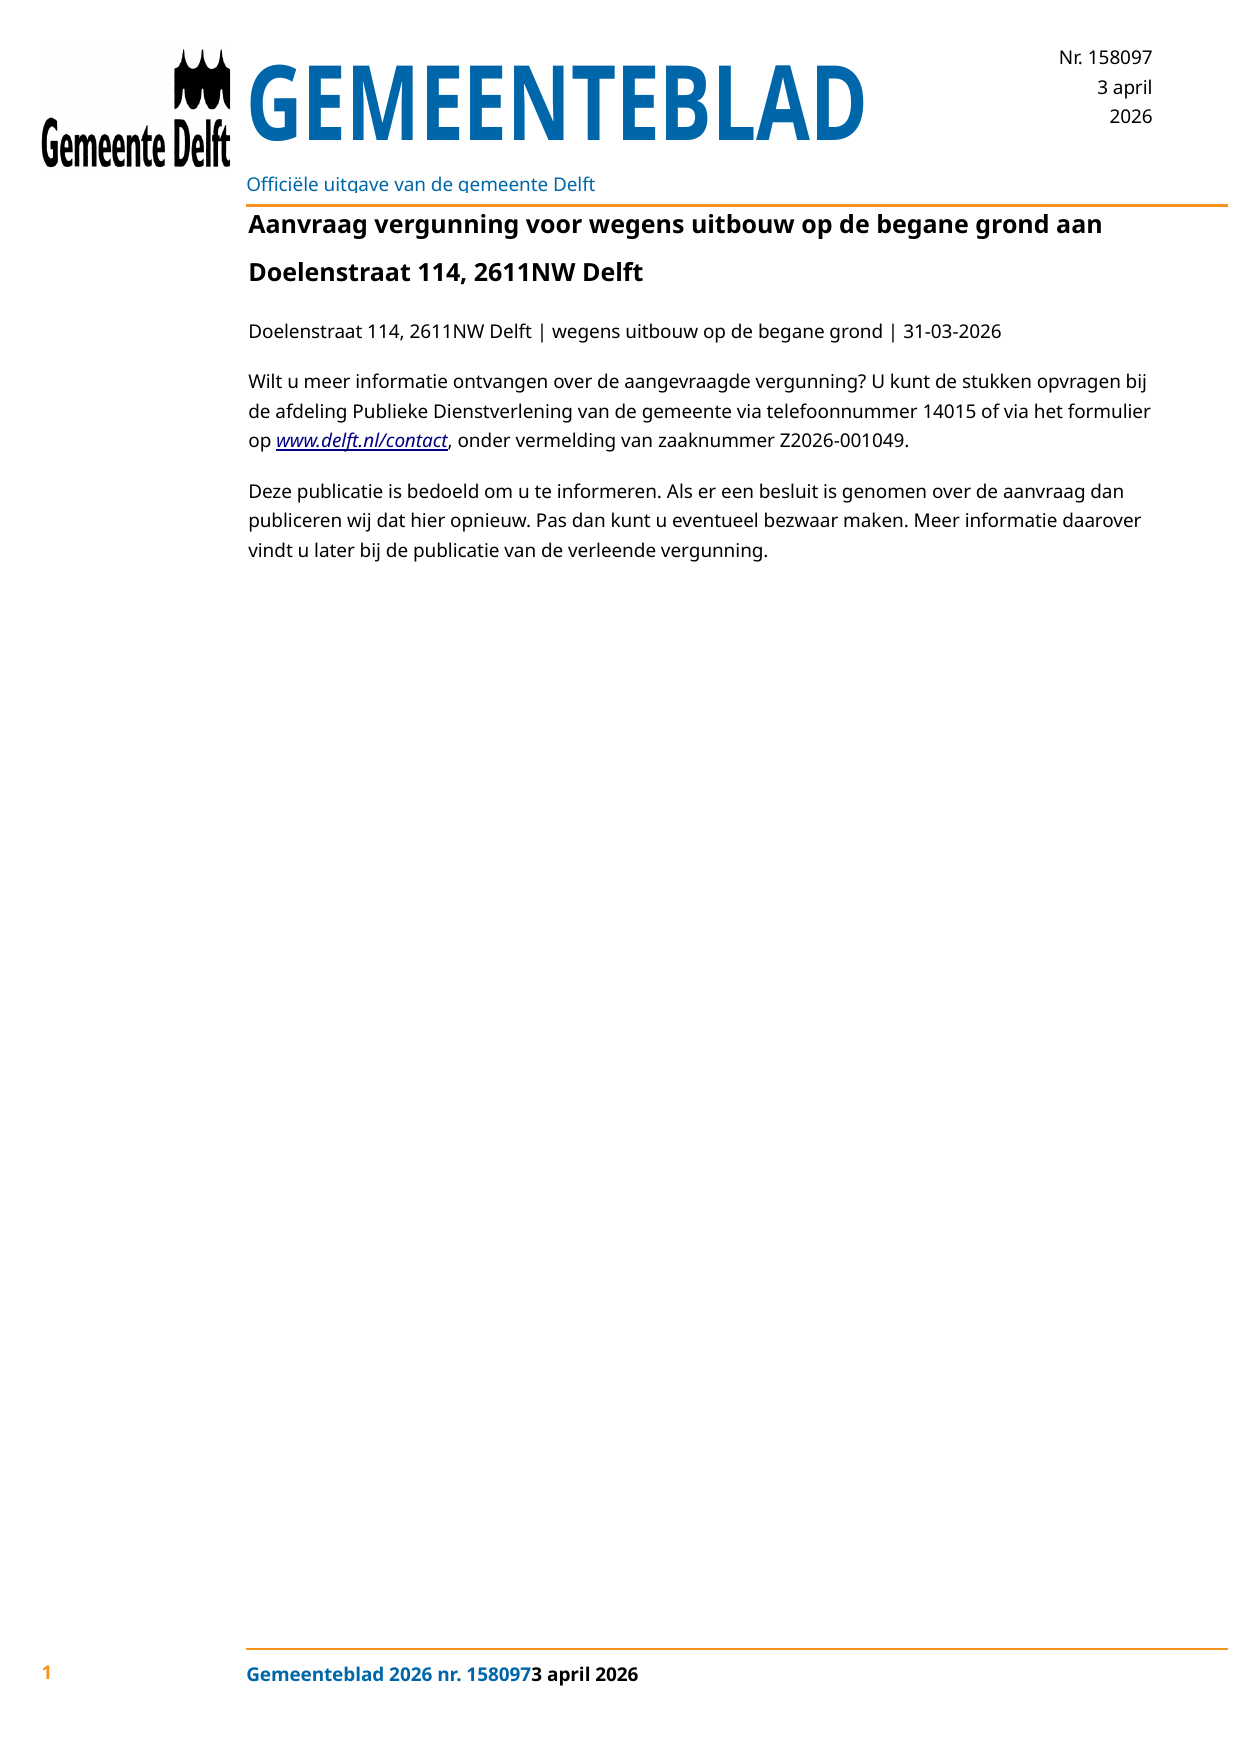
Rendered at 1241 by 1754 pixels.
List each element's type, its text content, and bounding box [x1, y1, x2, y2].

text Deze publicatie is bedoeld om u te informeren. Als er een besluit is genomen over de aanvraag dan publiceren wij dat hier opnieuw. Pas dan kunt u eventueel bezwaar maken. Meer informatie daarover vindt u later bij de publicatie van de verleende vergunning. [248, 478, 1152, 563]
picture [41, 47, 231, 172]
text Wilt u meer informatie ontvangen over de aangevraagde vergunning? U kunt de stukken opvragen bij de afdeling Publieke Dienstverlening van de gemeente via telefoonnummer 14015 of via het formulier op www.delft.nl/contact, onder vermelding van zaaknummer Z2026-001049. [248, 368, 1152, 453]
text Aanvraag vergunning voor wegens uitbouw op de begane grond aan Doelenstraat 114, 2611NW Delft [248, 207, 1152, 288]
text Doelenstraat 114, 2611NW Delft | wegens uitbouw op de begane grond | 31-03-2026 [248, 318, 1152, 344]
